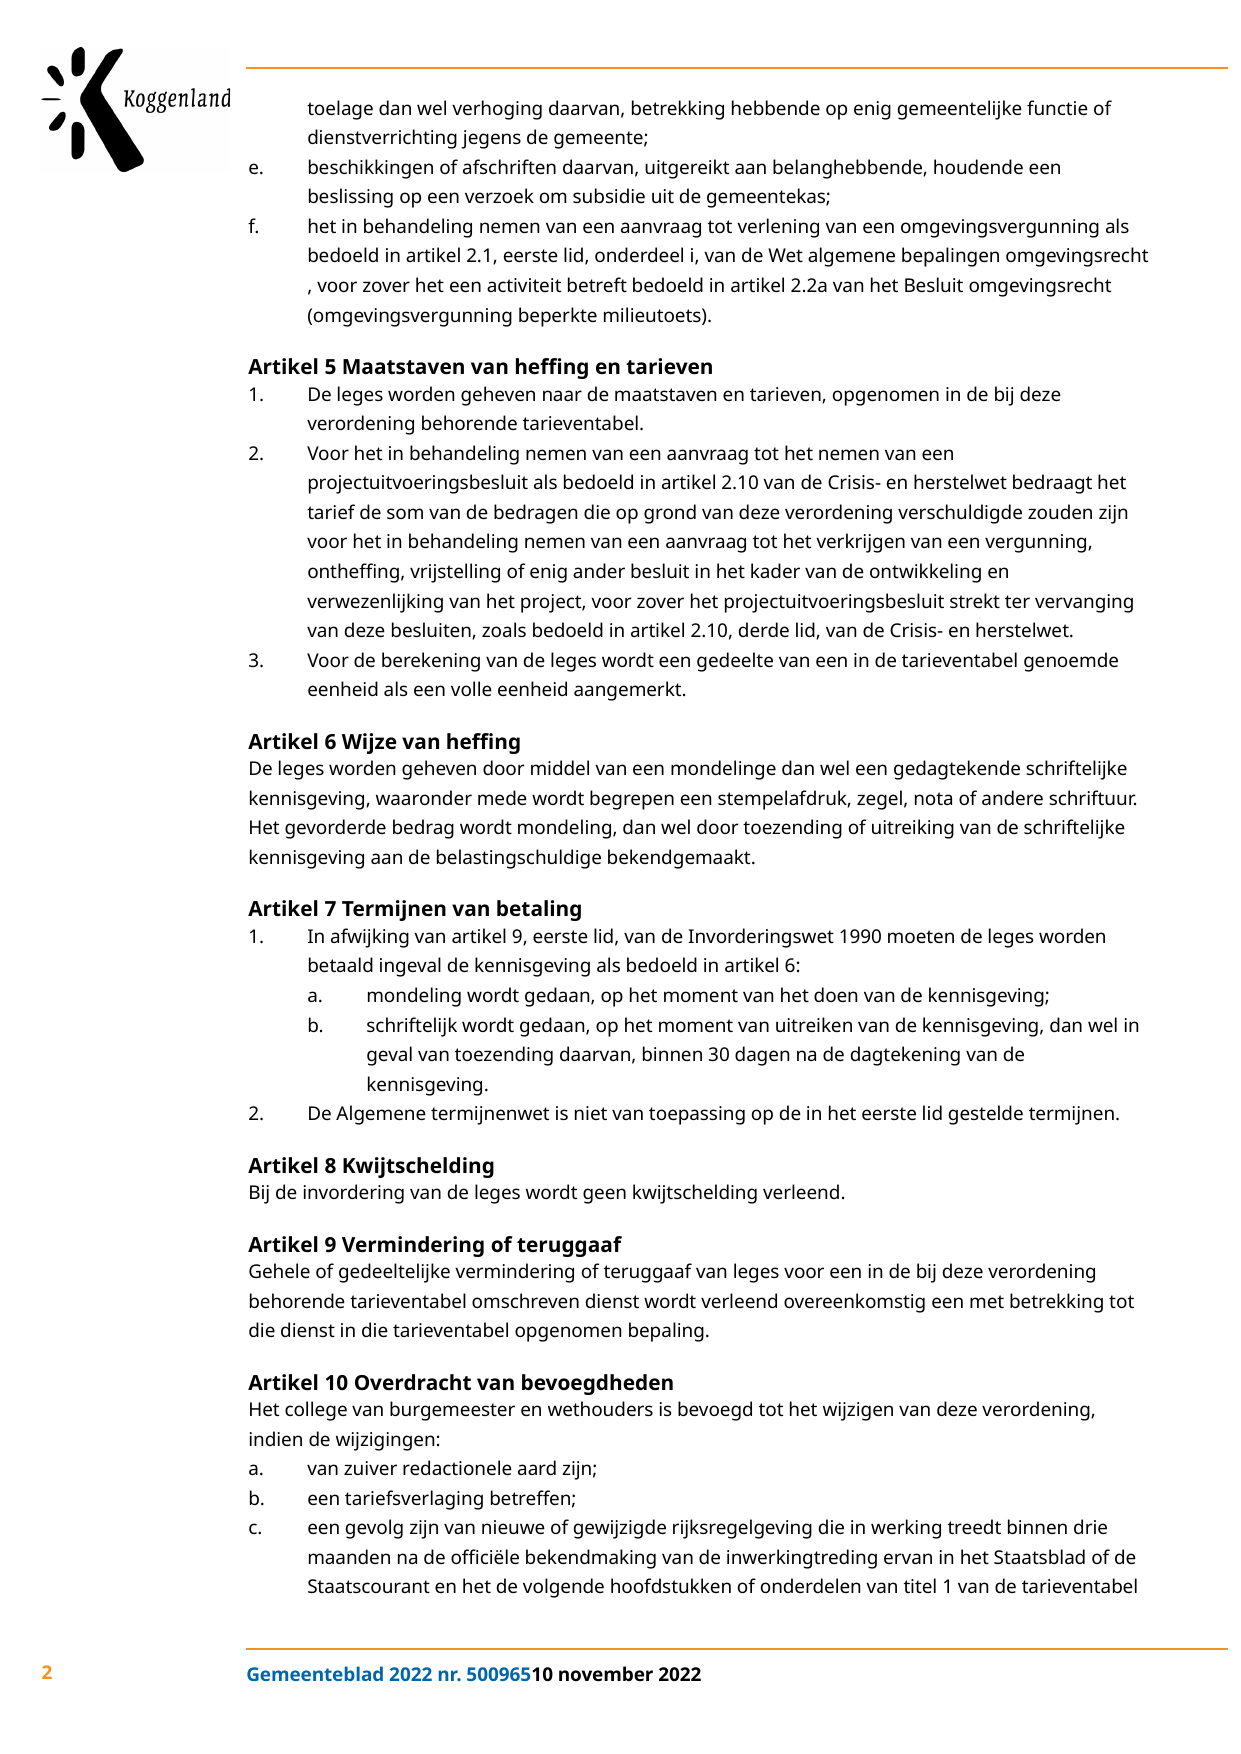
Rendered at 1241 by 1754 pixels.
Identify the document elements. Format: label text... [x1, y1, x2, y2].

list Voor het in behandeling nemen van een aanvraag tot het nemen van een projectuitvoeringsbesluit als bedoeld in artikel 2.10 van de Crisis- en herstelwet bedraagt het tarief de som van de bedragen die op grond van deze verordening verschuldigde zouden zijn voor het in behandeling nemen van een aanvraag tot het verkrijgen van een vergunning, ontheffing, vrijstelling of enig ander besluit in het kader van de ontwikkeling en verwezenlijking van het project, voor zover het projectuitvoeringsbesluit strekt ter vervanging van deze besluiten, zoals bedoeld in artikel 2.10, derde lid, van de Crisis- en herstelwet. [248, 440, 1152, 643]
text Gehele of gedeeltelijke vermindering of teruggaaf van leges voor een in de bij deze verordening behorende tarieventabel omschreven dienst wordt verleend overeenkomstig een met betrekking tot die dienst in die tarieventabel opgenomen bepaling. [248, 1258, 1152, 1343]
text Artikel 5 Maatstaven van heffing en tarieven [248, 352, 1152, 381]
list schriftelijk wordt gedaan, op het moment van uitreiken van de kennisgeving, dan wel in geval van toezending daarvan, binnen 30 dagen na de dagtekening van de kennisgeving. [307, 1012, 1152, 1097]
list Voor de berekening van de leges wordt een gedeelte van een in de tarieventabel genoemde eenheid als een volle eenheid aangemerkt. [248, 647, 1152, 702]
list mondeling wordt gedaan, op het moment van het doen van de kennisgeving; [307, 982, 1152, 1008]
text Artikel 7 Termijnen van betaling [248, 894, 1152, 923]
text Artikel 9 Vermindering of teruggaaf [248, 1230, 1152, 1258]
list In afwijking van artikel 9, eerste lid, van de Invorderingswet 1990 moeten de leges worden betaald ingeval de kennisgeving als bedoeld in artikel 6: [248, 923, 1152, 978]
list De leges worden geheven naar de maatstaven en tarieven, opgenomen in de bij deze verordening behorende tarieventabel. [248, 381, 1152, 436]
list toelage dan wel verhoging daarvan, betrekking hebbende op enig gemeentelijke functie of dienstverrichting jegens de gemeente; [248, 95, 1152, 150]
text Artikel 10 Overdracht van bevoegdheden [248, 1368, 1152, 1396]
list het in behandeling nemen van een aanvraag tot verlening van een omgevingsvergunning als bedoeld in artikel 2.1, eerste lid, onderdeel i, van de Wet algemene bepalingen omgevingsrecht , voor zover het een activiteit betreft bedoeld in artikel 2.2a van het Besluit omgevingsrecht (omgevingsvergunning beperkte milieutoets). [248, 213, 1152, 328]
list van zuiver redactionele aard zijn; [248, 1455, 1152, 1481]
text Artikel 6 Wijze van heffing [248, 727, 1152, 755]
text Artikel 8 Kwijtschelding [248, 1151, 1152, 1179]
list een gevolg zijn van nieuwe of gewijzigde rijksregelgeving die in werking treedt binnen drie maanden na de officiële bekendmaking van de inwerkingtreding ervan in het Staatsblad of de Staatscourant en het de volgende hoofdstukken of onderdelen van titel 1 van de tarieventabel [248, 1514, 1152, 1599]
list een tariefsverlaging betreffen; [248, 1485, 1152, 1511]
text De leges worden geheven door middel van een mondelinge dan wel een gedagtekende schriftelijke kennisgeving, waaronder mede wordt begrepen een stempelafdruk, zegel, nota of andere schriftuur. Het gevorderde bedrag wordt mondeling, dan wel door toezending of uitreiking van de schriftelijke kennisgeving aan de belastingschuldige bekendgemaakt. [248, 755, 1152, 870]
text Het college van burgemeester en wethouders is bevoegd tot het wijzigen van deze verordening, indien de wijzigingen: [248, 1396, 1152, 1452]
picture [41, 47, 231, 172]
list beschikkingen of afschriften daarvan, uitgereikt aan belanghebbende, houdende een beslissing op een verzoek om subsidie uit de gemeentekas; [248, 154, 1152, 209]
list De Algemene termijnenwet is niet van toepassing op de in het eerste lid gestelde termijnen. [248, 1101, 1152, 1126]
text Bij de invordering van de leges wordt geen kwijtschelding verleend. [248, 1179, 1152, 1205]
